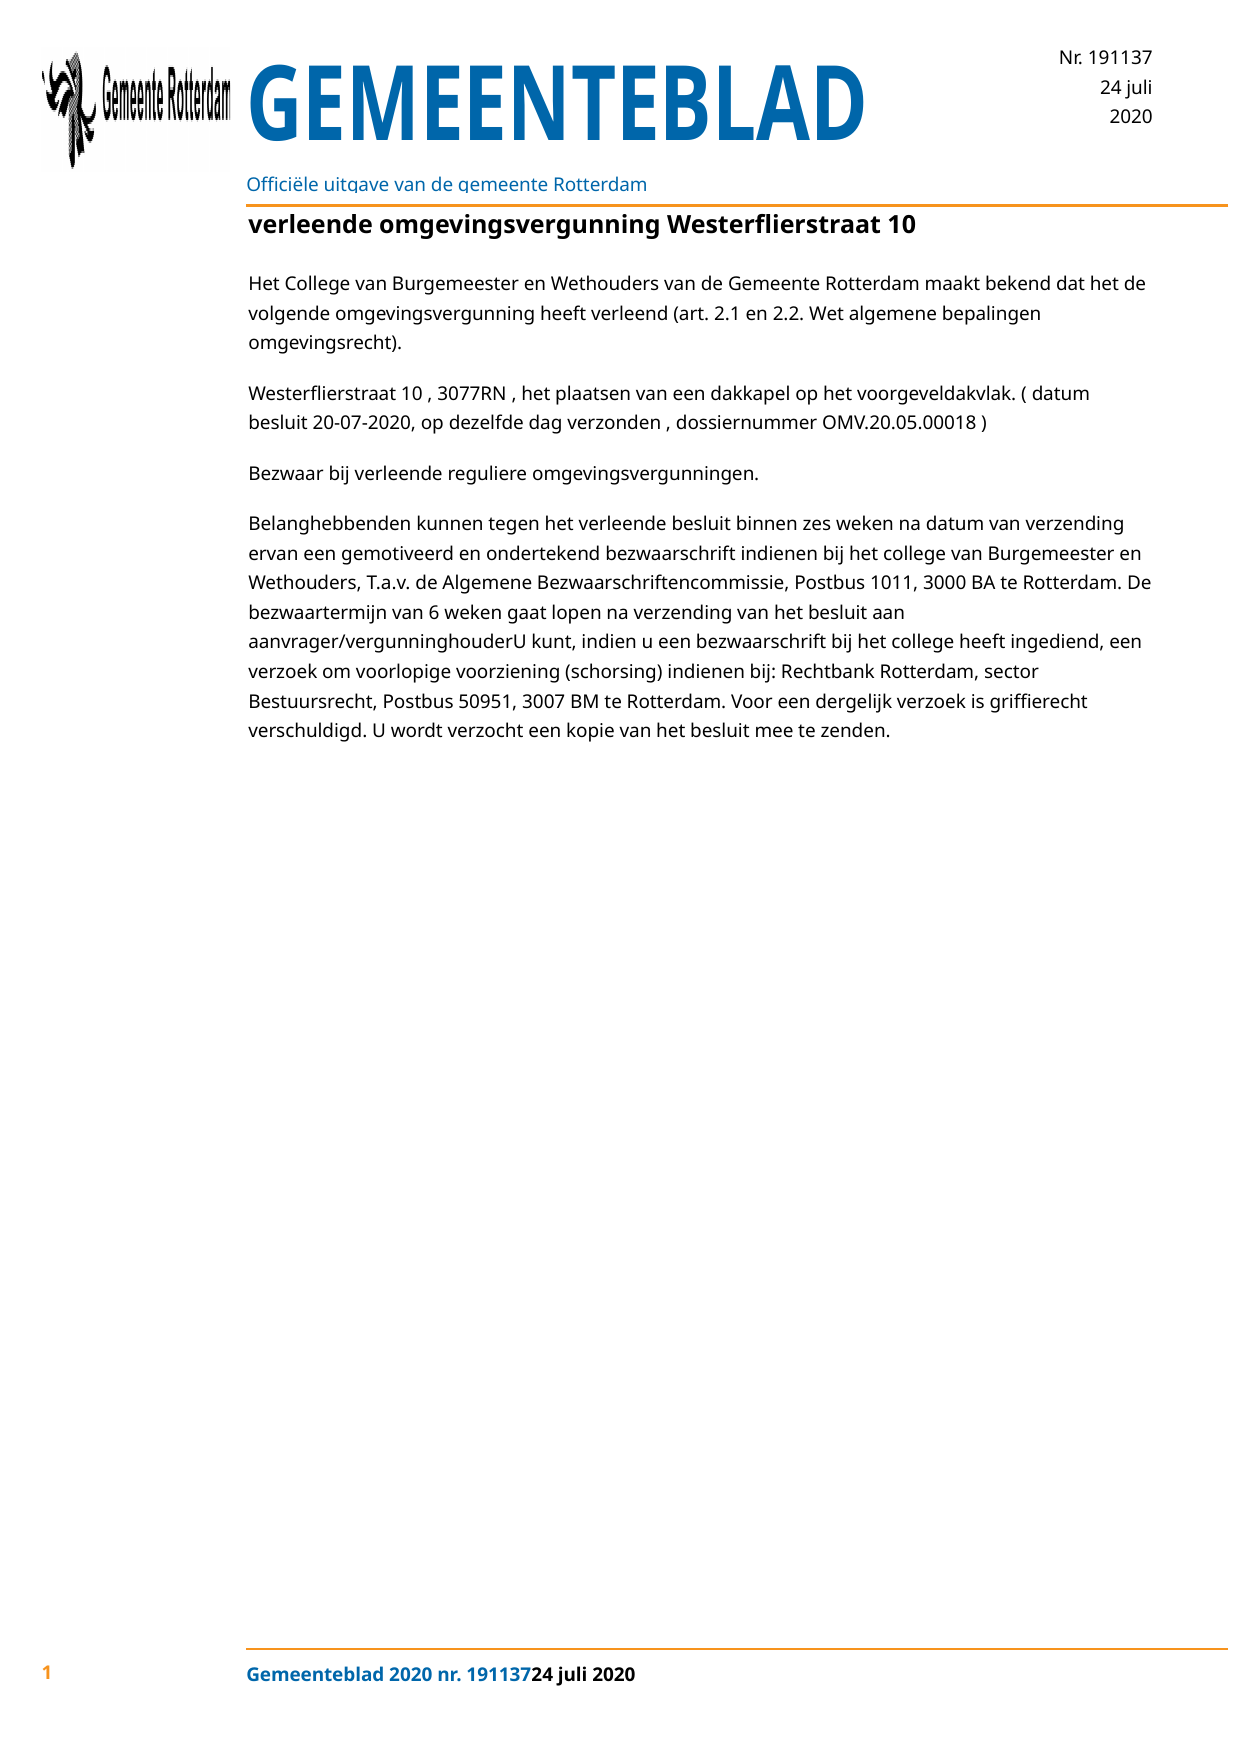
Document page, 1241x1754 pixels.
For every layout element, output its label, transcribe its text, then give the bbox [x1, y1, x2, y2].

text Westerflierstraat 10 , 3077RN , het plaatsen van een dakkapel op het voorgeveldakvlak. ( datum besluit 20-07-2020, op dezelfde dag verzonden , dossiernummer OMV.20.05.00018 ) [248, 380, 1152, 435]
text Bezwaar bij verleende reguliere omgevingsvergunningen. [248, 460, 1152, 486]
text verleende omgevingsvergunning Westerflierstraat 10 [248, 207, 1152, 241]
text Belanghebbenden kunnen tegen het verleende besluit binnen zes weken na datum van verzending ervan een gemotiveerd en ondertekend bezwaarschrift indienen bij het college van Burgemeester en Wethouders, T.a.v. de Algemene Bezwaarschriftencommissie, Postbus 1011, 3000 BA te Rotterdam. De bezwaartermijn van 6 weken gaat lopen na verzending van het besluit aan aanvrager/vergunninghouderU kunt, indien u een bezwaarschrift bij het college heeft ingediend, een verzoek om voorlopige voorziening (schorsing) indienen bij: Rechtbank Rotterdam, sector Bestuursrecht, Postbus 50951, 3007 BM te Rotterdam. Voor een dergelijk verzoek is griffierecht verschuldigd. U wordt verzocht een kopie van het besluit mee te zenden. [248, 510, 1152, 743]
picture [41, 47, 231, 172]
text Het College van Burgemeester en Wethouders van de Gemeente Rotterdam maakt bekend dat het de volgende omgevingsvergunning heeft verleend (art. 2.1 en 2.2. Wet algemene bepalingen omgevingsrecht). [248, 270, 1152, 355]
